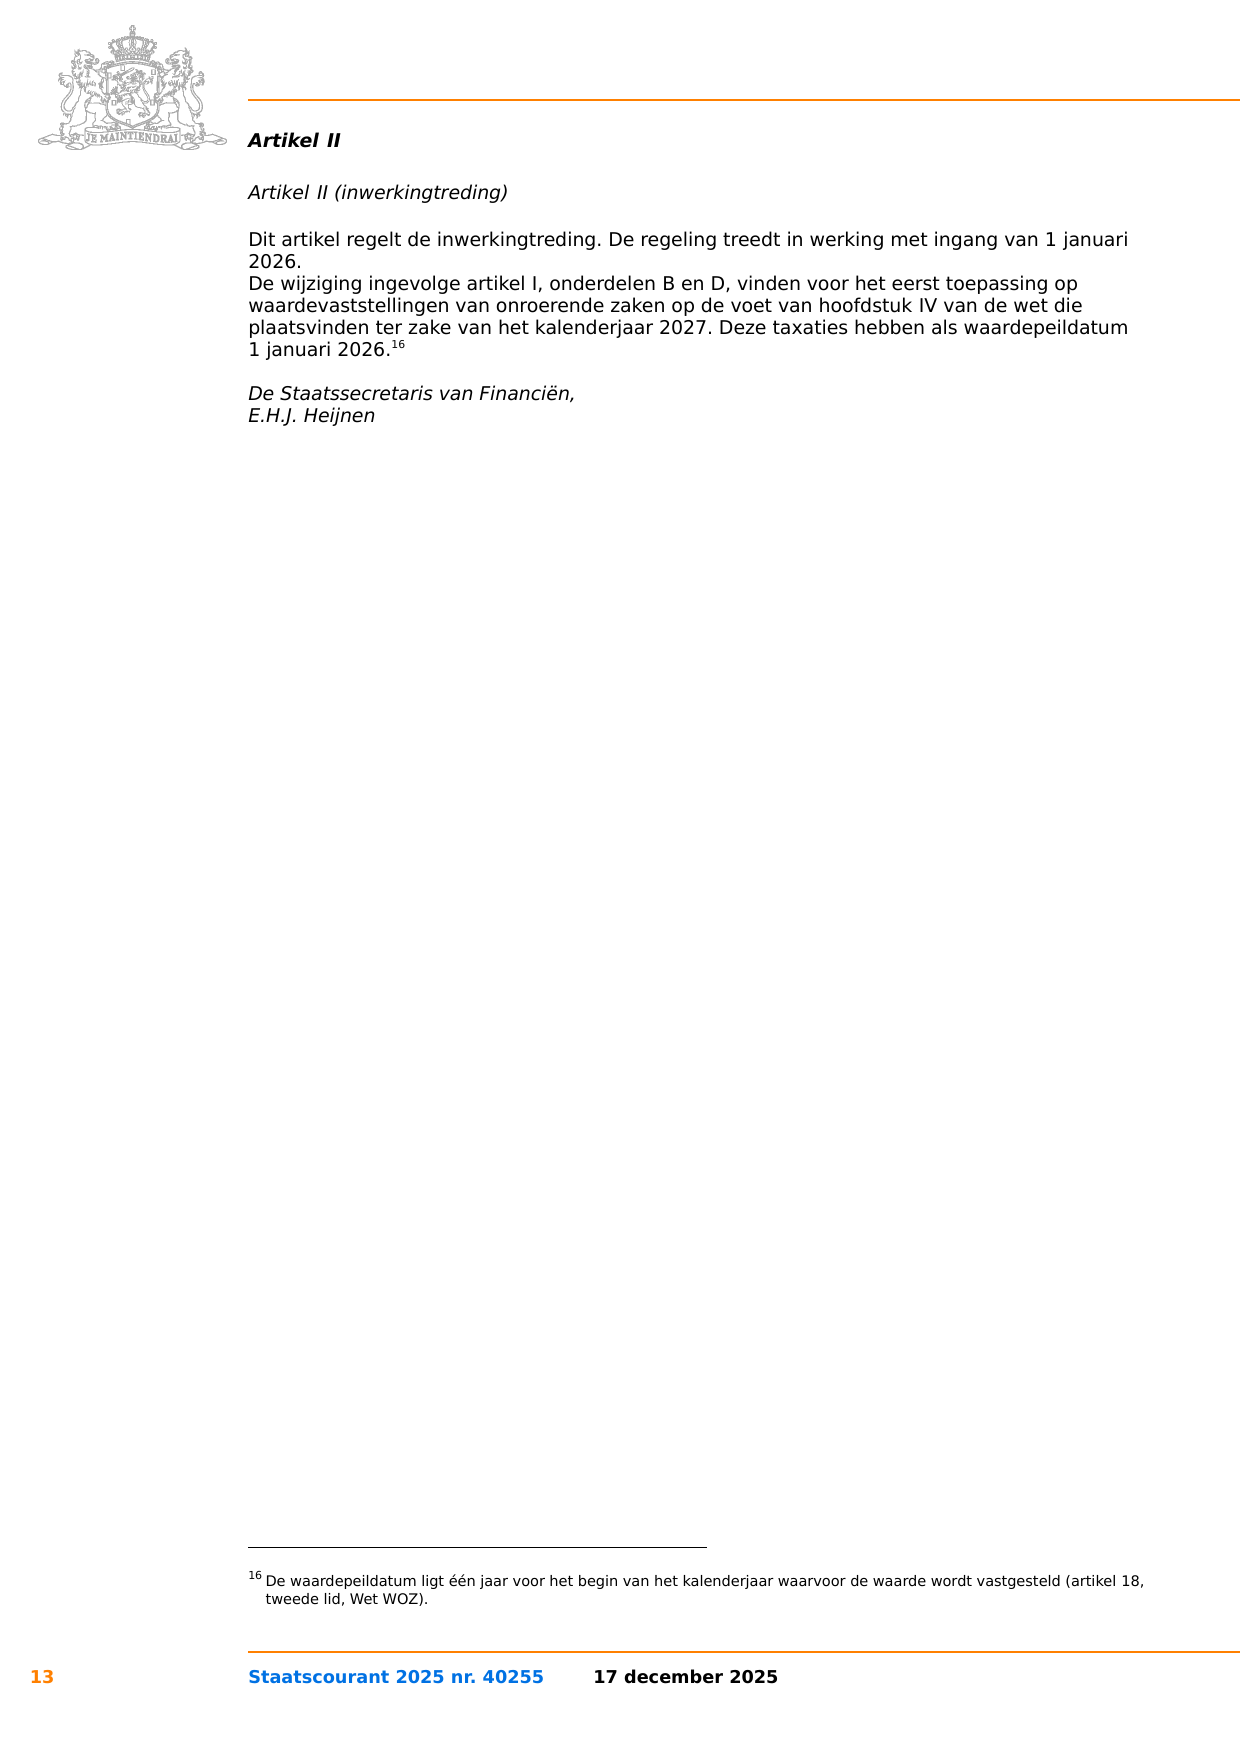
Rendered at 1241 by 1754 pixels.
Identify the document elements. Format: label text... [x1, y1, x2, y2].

text De wijziging ingevolge artikel I, onderdelen B en D, vinden voor het eerst toepassing op waardevaststellingen van onroerende zaken op de voet van hoofdstuk IV van de wet die plaatsvinden ter zake van het kalenderjaar 2027. Deze taxaties hebben als waardepeildatum 1 januari 2026. [248, 273, 1163, 361]
subtitle Artikel II [248, 130, 1163, 152]
text De waardepeildatum ligt één jaar voor het begin van het kalenderjaar waarvoor de waarde wordt vastgesteld (artikel 18, tweede lid, Wet WOZ). [248, 1569, 1163, 1608]
text De Staatssecretaris van Financiën, E.H.J. Heijnen [248, 383, 1163, 427]
subtitle Artikel II (inwerkingtreding) [248, 182, 1163, 204]
text Dit artikel regelt de inwerkingtreding. De regeling treedt in werking met ingang van 1 januari 2026. [248, 229, 1163, 273]
picture [38, 25, 227, 150]
